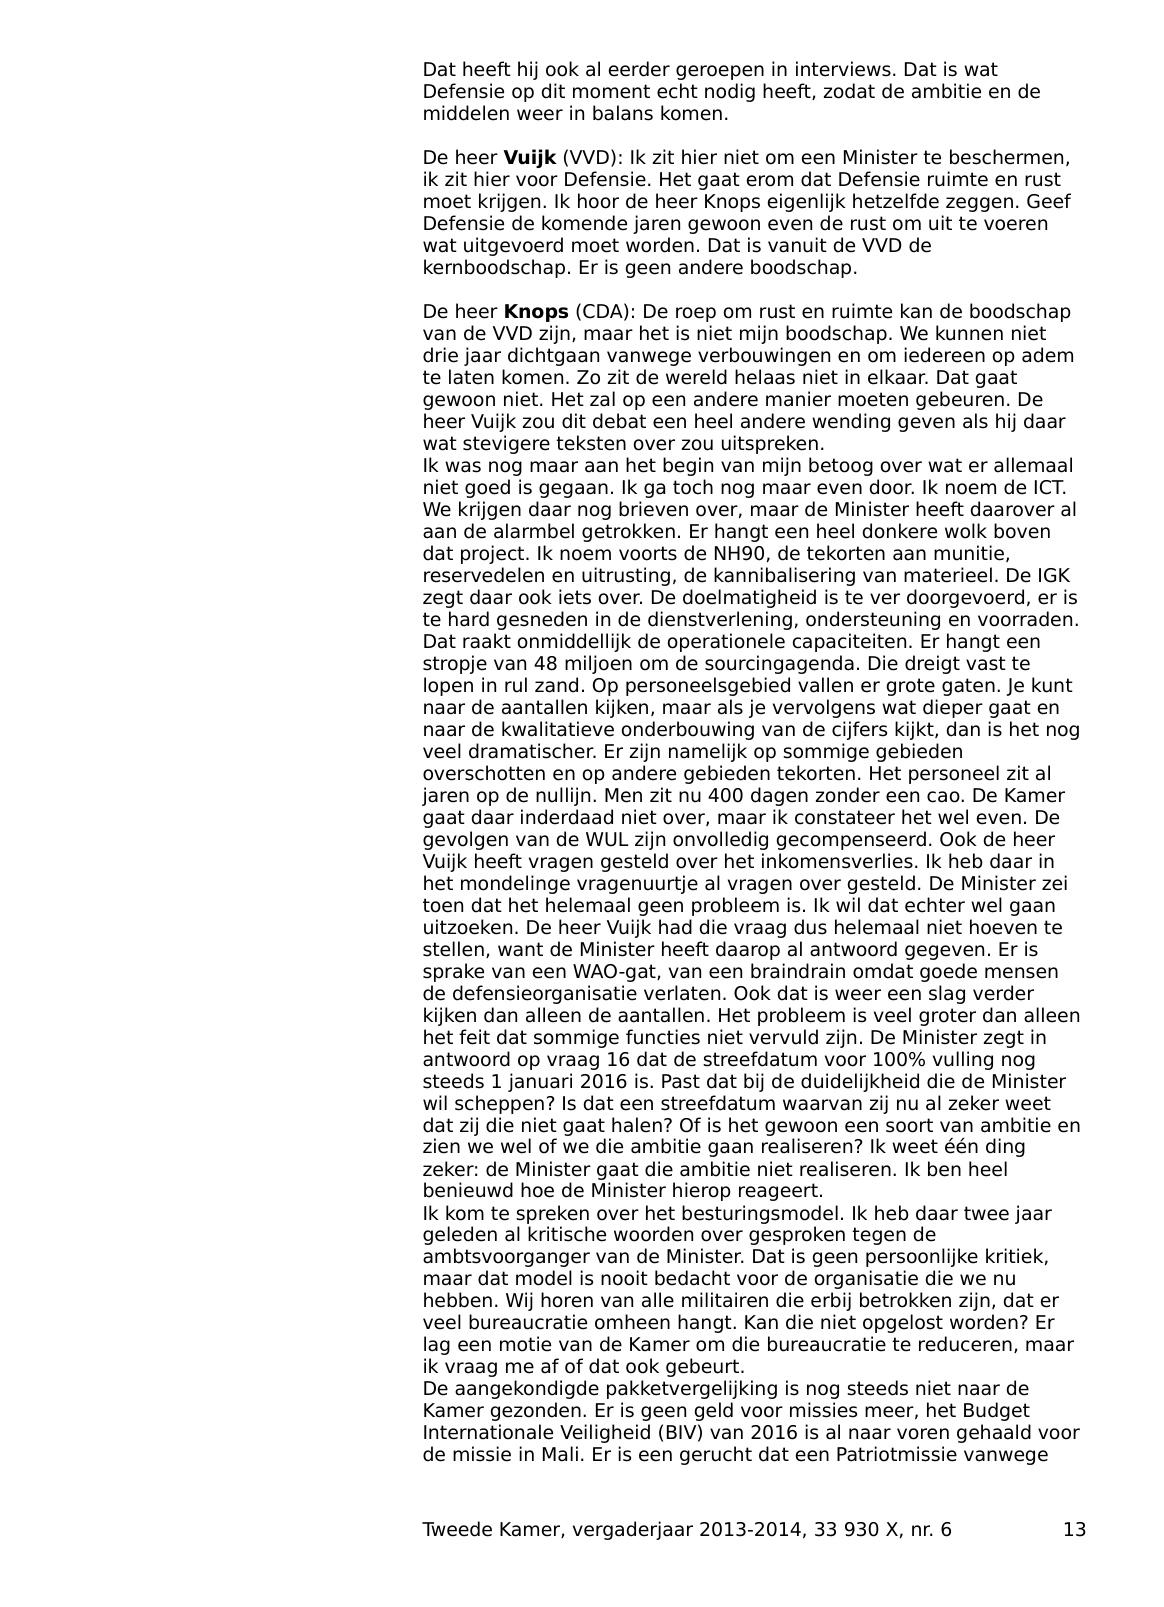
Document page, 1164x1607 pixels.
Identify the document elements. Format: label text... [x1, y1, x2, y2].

text Ik kom te spreken over het besturingsmodel. Ik heb daar twee jaar geleden al kritische woorden over gesproken tegen de ambtsvoorganger van de Minister. Dat is geen persoonlijke kritiek, maar dat model is nooit bedacht voor de organisatie die we nu hebben. Wij horen van alle militairen die erbij betrokken zijn, dat er veel bureaucratie omheen hangt. Kan die niet opgelost worden? Er lag een motie van de Kamer om die bureaucratie te reduceren, maar ik vraag me af of dat ook gebeurt. [422, 1202, 1087, 1378]
text Ik was nog maar aan het begin van mijn betoog over wat er allemaal niet goed is gegaan. Ik ga toch nog maar even door. Ik noem de ICT. We krijgen daar nog brieven over, maar de Minister heeft daarover al aan de alarmbel getrokken. Er hangt een heel donkere wolk boven dat project. Ik noem voorts de NH90, de tekorten aan munitie, reservedelen en uitrusting, de kannibalisering van materieel. De IGK zegt daar ook iets over. De doelmatigheid is te ver doorgevoerd, er is te hard gesneden in de dienstverlening, ondersteuning en voorraden. Dat raakt onmiddellijk de operationele capaciteiten. Er hangt een stropje van 48 miljoen om de sourcingagenda. Die dreigt vast te lopen in rul zand. Op personeelsgebied vallen er grote gaten. Je kunt naar de aantallen kijken, maar als je vervolgens wat dieper gaat en naar de kwalitatieve onderbouwing van de cijfers kijkt, dan is het nog veel dramatischer. Er zijn namelijk op sommige gebieden overschotten en op andere gebieden tekorten. Het personeel zit al jaren op de nullijn. Men zit nu 400 dagen zonder een cao. De Kamer gaat daar inderdaad niet over, maar ik constateer het wel even. De gevolgen van de WUL zijn onvolledig gecompenseerd. Ook de heer Vuijk heeft vragen gesteld over het inkomensverlies. Ik heb daar in het mondelinge vragenuurtje al vragen over gesteld. De Minister zei toen dat het helemaal geen probleem is. Ik wil dat echter wel gaan uitzoeken. De heer Vuijk had die vraag dus helemaal niet hoeven te stellen, want de Minister heeft daarop al antwoord gegeven. Er is sprake van een WAO-gat, van een braindrain omdat goede mensen de defensieorganisatie verlaten. Ook dat is weer een slag verder kijken dan alleen de aantallen. Het probleem is veel groter dan alleen het feit dat sommige functies niet vervuld zijn. De Minister zegt in antwoord op vraag 16 dat de streefdatum voor 100% vulling nog steeds 1 januari 2016 is. Past dat bij de duidelijkheid die de Minister wil scheppen? Is dat een streefdatum waarvan zij nu al zeker weet dat zij die niet gaat halen? Of is het gewoon een soort van ambitie en zien we wel of we die ambitie gaan realiseren? Ik weet één ding zeker: de Minister gaat die ambitie niet realiseren. Ik ben heel benieuwd hoe de Minister hierop reageert. [422, 455, 1087, 1202]
text De heer Knops (CDA): De roep om rust en ruimte kan de boodschap van de VVD zijn, maar het is niet mijn boodschap. We kunnen niet drie jaar dichtgaan vanwege verbouwingen en om iedereen op adem te laten komen. Zo zit de wereld helaas niet in elkaar. Dat gaat gewoon niet. Het zal op een andere manier moeten gebeuren. De heer Vuijk zou dit debat een heel andere wending geven als hij daar wat stevigere teksten over zou uitspreken. [422, 301, 1087, 455]
text De aangekondigde pakketvergelijking is nog steeds niet naar de Kamer gezonden. Er is geen geld voor missies meer, het Budget Internationale Veiligheid (BIV) van 2016 is al naar voren gehaald voor de missie in Mali. Er is een gerucht dat een Patriotmissie vanwege [422, 1378, 1087, 1466]
text De heer Vuijk (VVD): Ik zit hier niet om een Minister te beschermen, ik zit hier voor Defensie. Het gaat erom dat Defensie ruimte en rust moet krijgen. Ik hoor de heer Knops eigenlijk hetzelfde zeggen. Geef Defensie de komende jaren gewoon even de rust om uit te voeren wat uitgevoerd moet worden. Dat is vanuit de VVD de kernboodschap. Er is geen andere boodschap. [422, 147, 1087, 279]
text Dat heeft hij ook al eerder geroepen in interviews. Dat is wat Defensie op dit moment echt nodig heeft, zodat de ambitie en de middelen weer in balans komen. [422, 59, 1087, 125]
